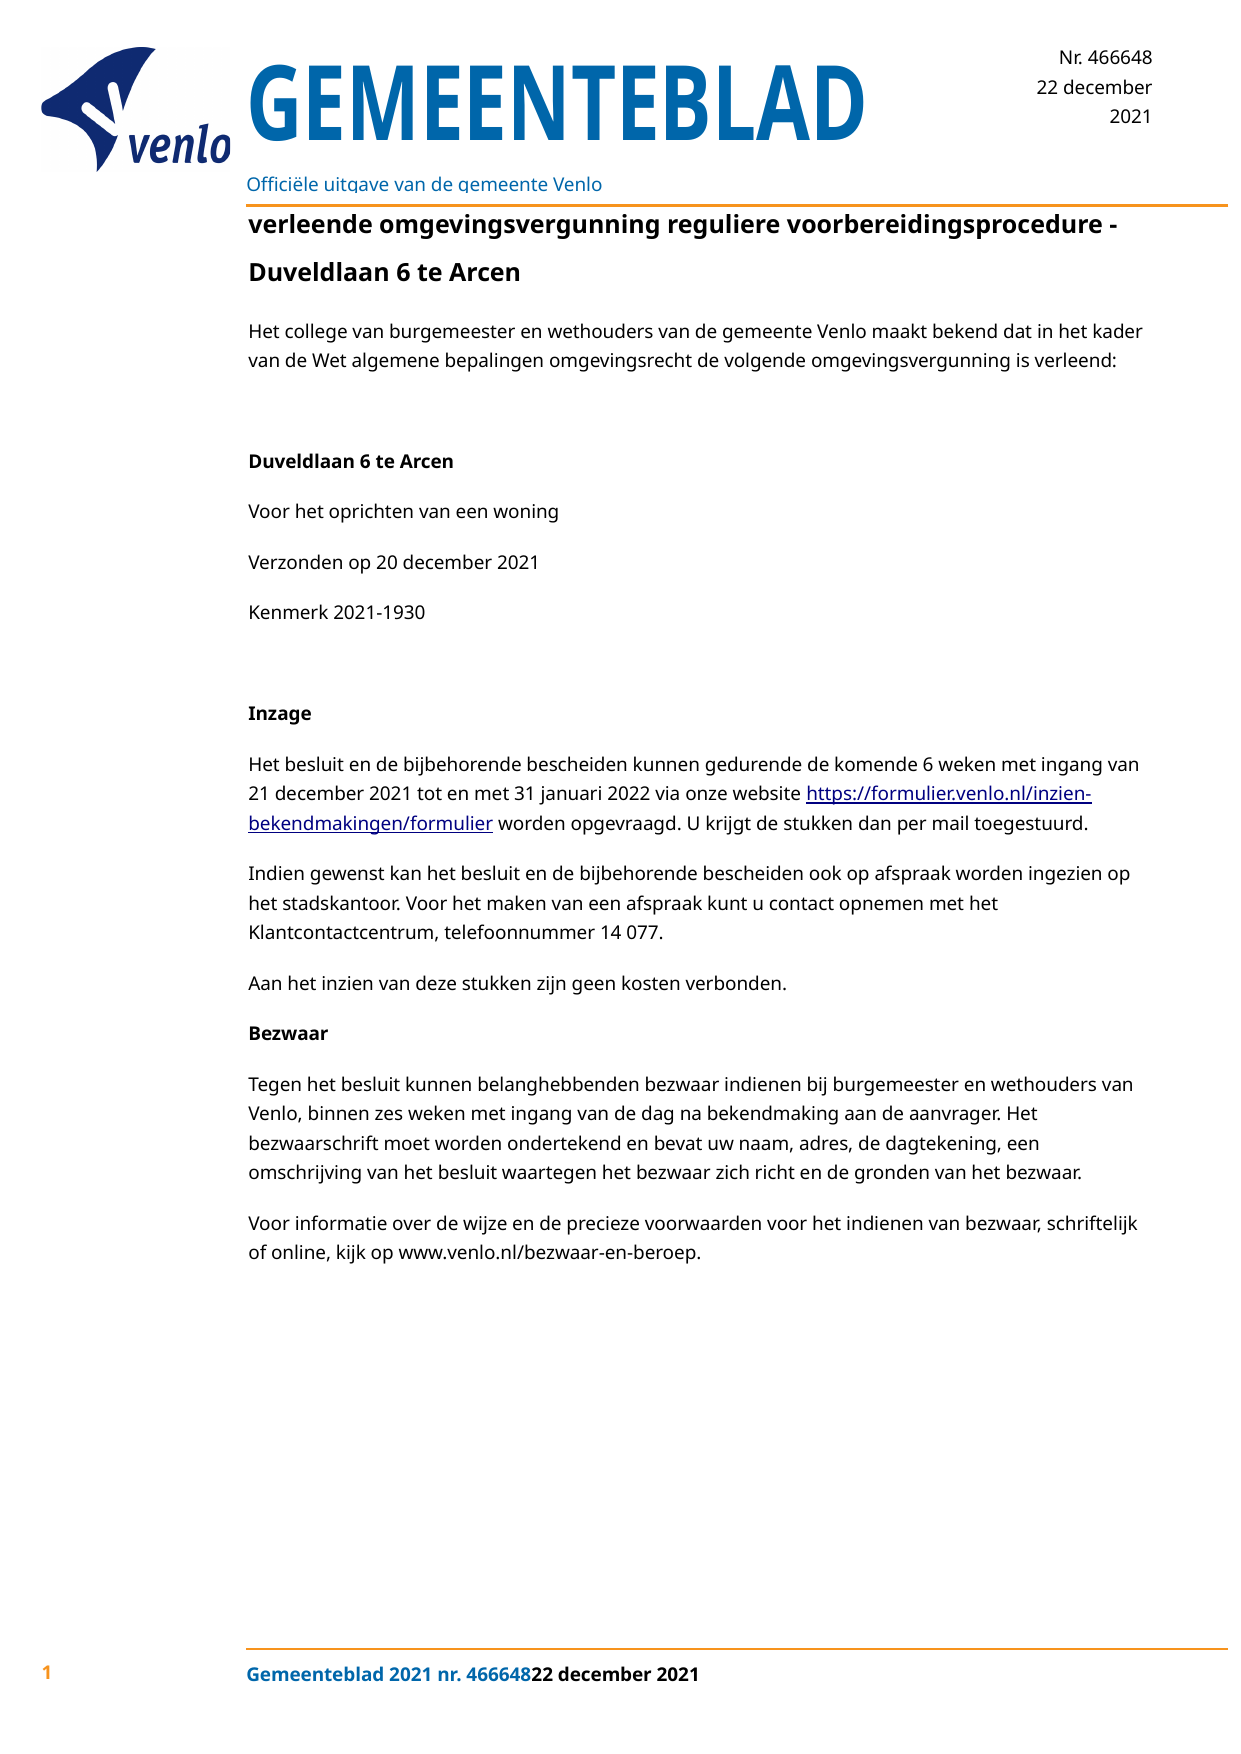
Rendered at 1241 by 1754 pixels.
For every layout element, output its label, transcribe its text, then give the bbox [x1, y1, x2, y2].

text verleende omgevingsvergunning reguliere voorbereidingsprocedure - Duveldlaan 6 te Arcen [248, 207, 1152, 288]
text Voor het oprichten van een woning [248, 499, 1152, 524]
picture [41, 47, 231, 172]
text Voor informatie over de wijze en de precieze voorwaarden voor het indienen van bezwaar, schriftelijk of online, kijk op www.venlo.nl/bezwaar-en-beroep. [248, 1210, 1152, 1265]
text Aan het inzien van deze stukken zijn geen kosten verbonden. [248, 970, 1152, 996]
text Indien gewenst kan het besluit en de bijbehorende bescheiden ook op afspraak worden ingezien op het stadskantoor. Voor het maken van een afspraak kunt u contact opnemen met het Klantcontactcentrum, telefoonnummer 14 077. [248, 860, 1152, 945]
text Duveldlaan 6 te Arcen [248, 448, 1152, 474]
text Inzage [248, 700, 1152, 726]
text Tegen het besluit kunnen belanghebbenden bezwaar indienen bij burgemeester en wethouders van Venlo, binnen zes weken met ingang van de dag na bekendmaking aan de aanvrager. Het bezwaarschrift moet worden ondertekend en bevat uw naam, adres, de dagtekening, een omschrijving van het besluit waartegen het bezwaar zich richt en de gronden van het bezwaar. [248, 1071, 1152, 1185]
text Het college van burgemeester en wethouders van de gemeente Venlo maakt bekend dat in het kader van de Wet algemene bepalingen omgevingsrecht de volgende omgevingsvergunning is verleend: [248, 318, 1152, 373]
text Het besluit en de bijbehorende bescheiden kunnen gedurende de komende 6 weken met ingang van 21 december 2021 tot en met 31 januari 2022 via onze website https://formulier.venlo.nl/inzien-bekendmakingen/formulier worden opgevraagd. U krijgt de stukken dan per mail toegestuurd. [248, 751, 1152, 836]
text Bezwaar [248, 1020, 1152, 1046]
text Kenmerk 2021-1930 [248, 599, 1152, 625]
text Verzonden op 20 december 2021 [248, 549, 1152, 575]
